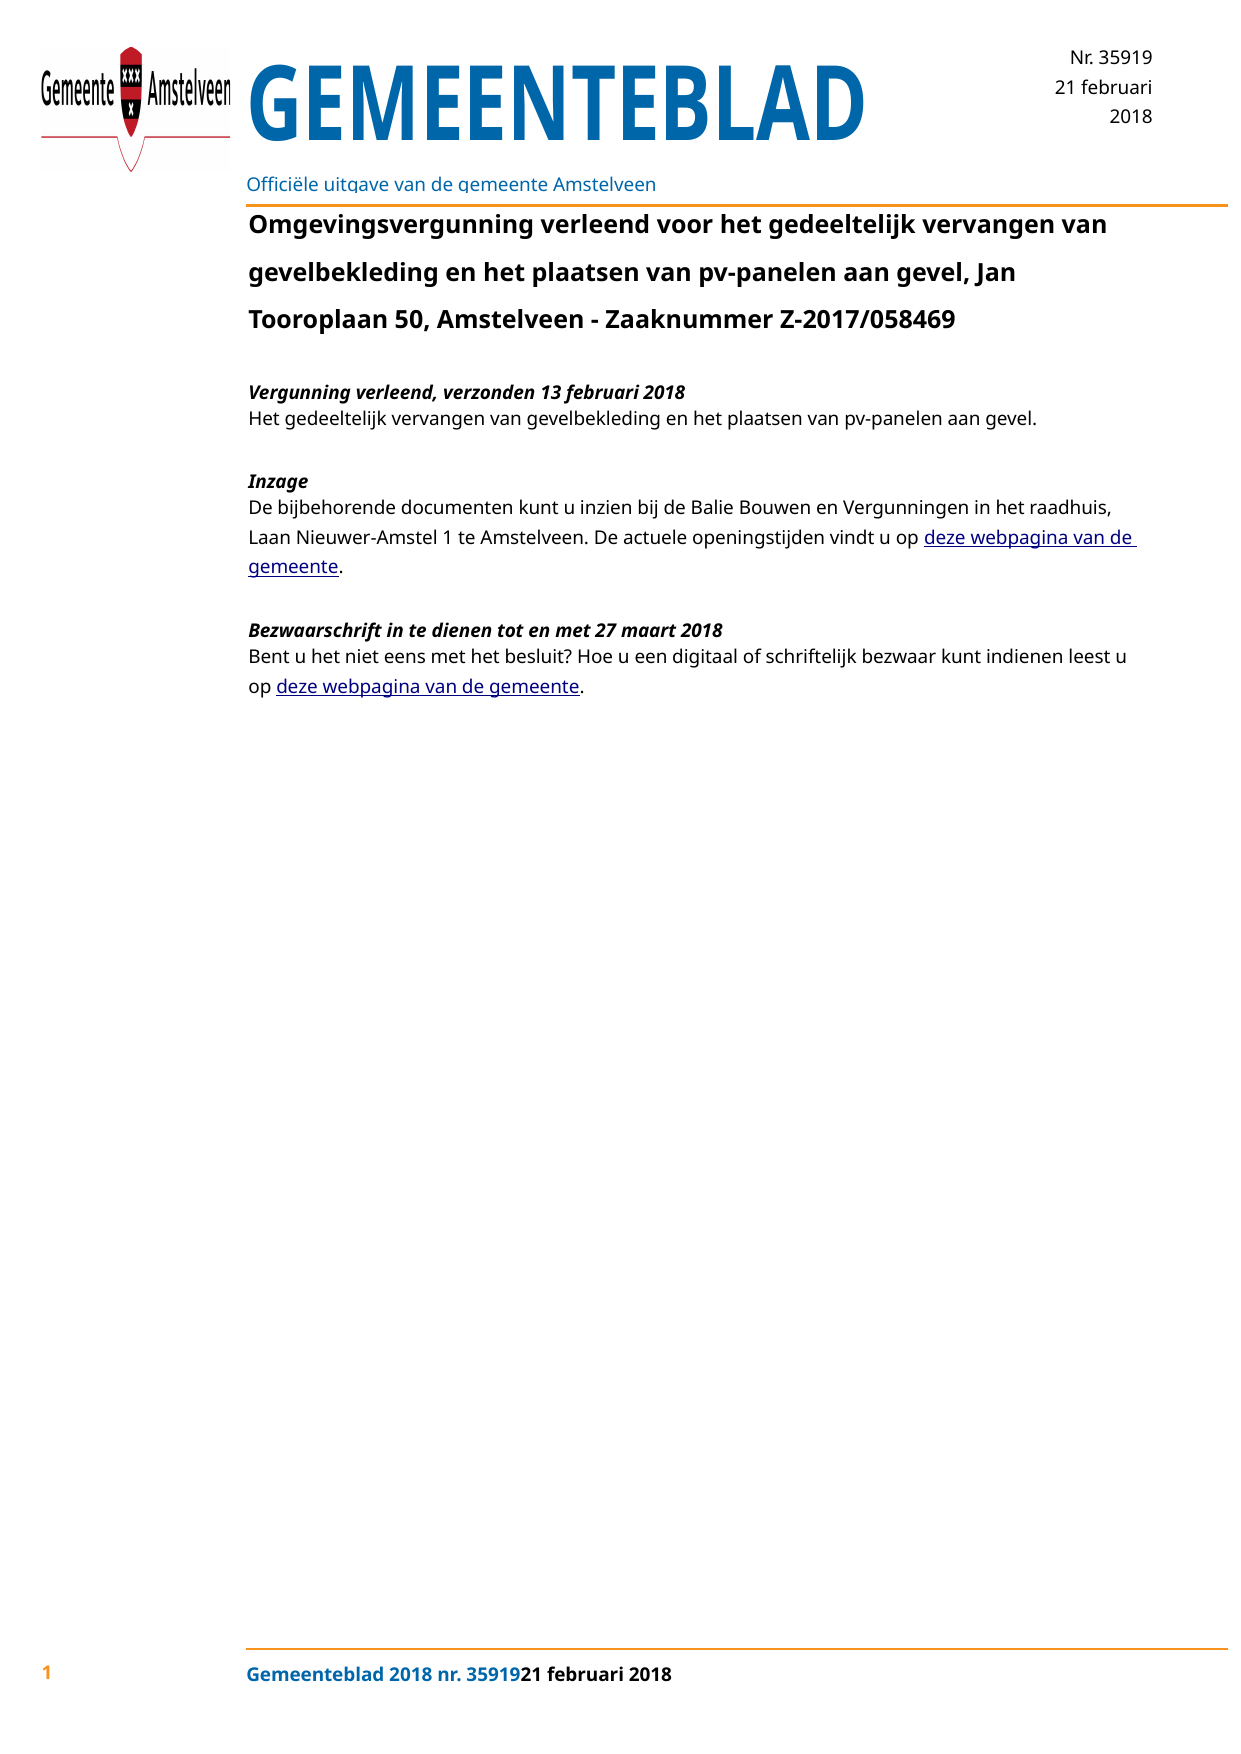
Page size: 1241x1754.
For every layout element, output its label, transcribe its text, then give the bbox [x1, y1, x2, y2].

text De bijbehorende documenten kunt u inzien bij de Balie Bouwen en Vergunningen in het raadhuis, Laan Nieuwer-Amstel 1 te Amstelveen. De actuele openingstijden vindt u op deze webpagina van de gemeente. [248, 494, 1152, 579]
text Het gedeeltelijk vervangen van gevelbekleding en het plaatsen van pv-panelen aan gevel. [248, 405, 1152, 431]
picture [41, 47, 231, 172]
text Vergunning verleend, verzonden 13 februari 2018 [248, 379, 1152, 405]
text Inzage [248, 469, 1152, 494]
text Omgevingsvergunning verleend voor het gedeeltelijk vervangen van gevelbekleding en het plaatsen van pv-panelen aan gevel, Jan Tooroplaan 50, Amstelveen - Zaaknummer Z-2017/058469 [248, 207, 1152, 336]
text Bent u het niet eens met het besluit? Hoe u een digitaal of schriftelijk bezwaar kunt indienen leest u op deze webpagina van de gemeente. [248, 643, 1152, 699]
text Bezwaarschrift in te dienen tot en met 27 maart 2018 [248, 618, 1152, 643]
